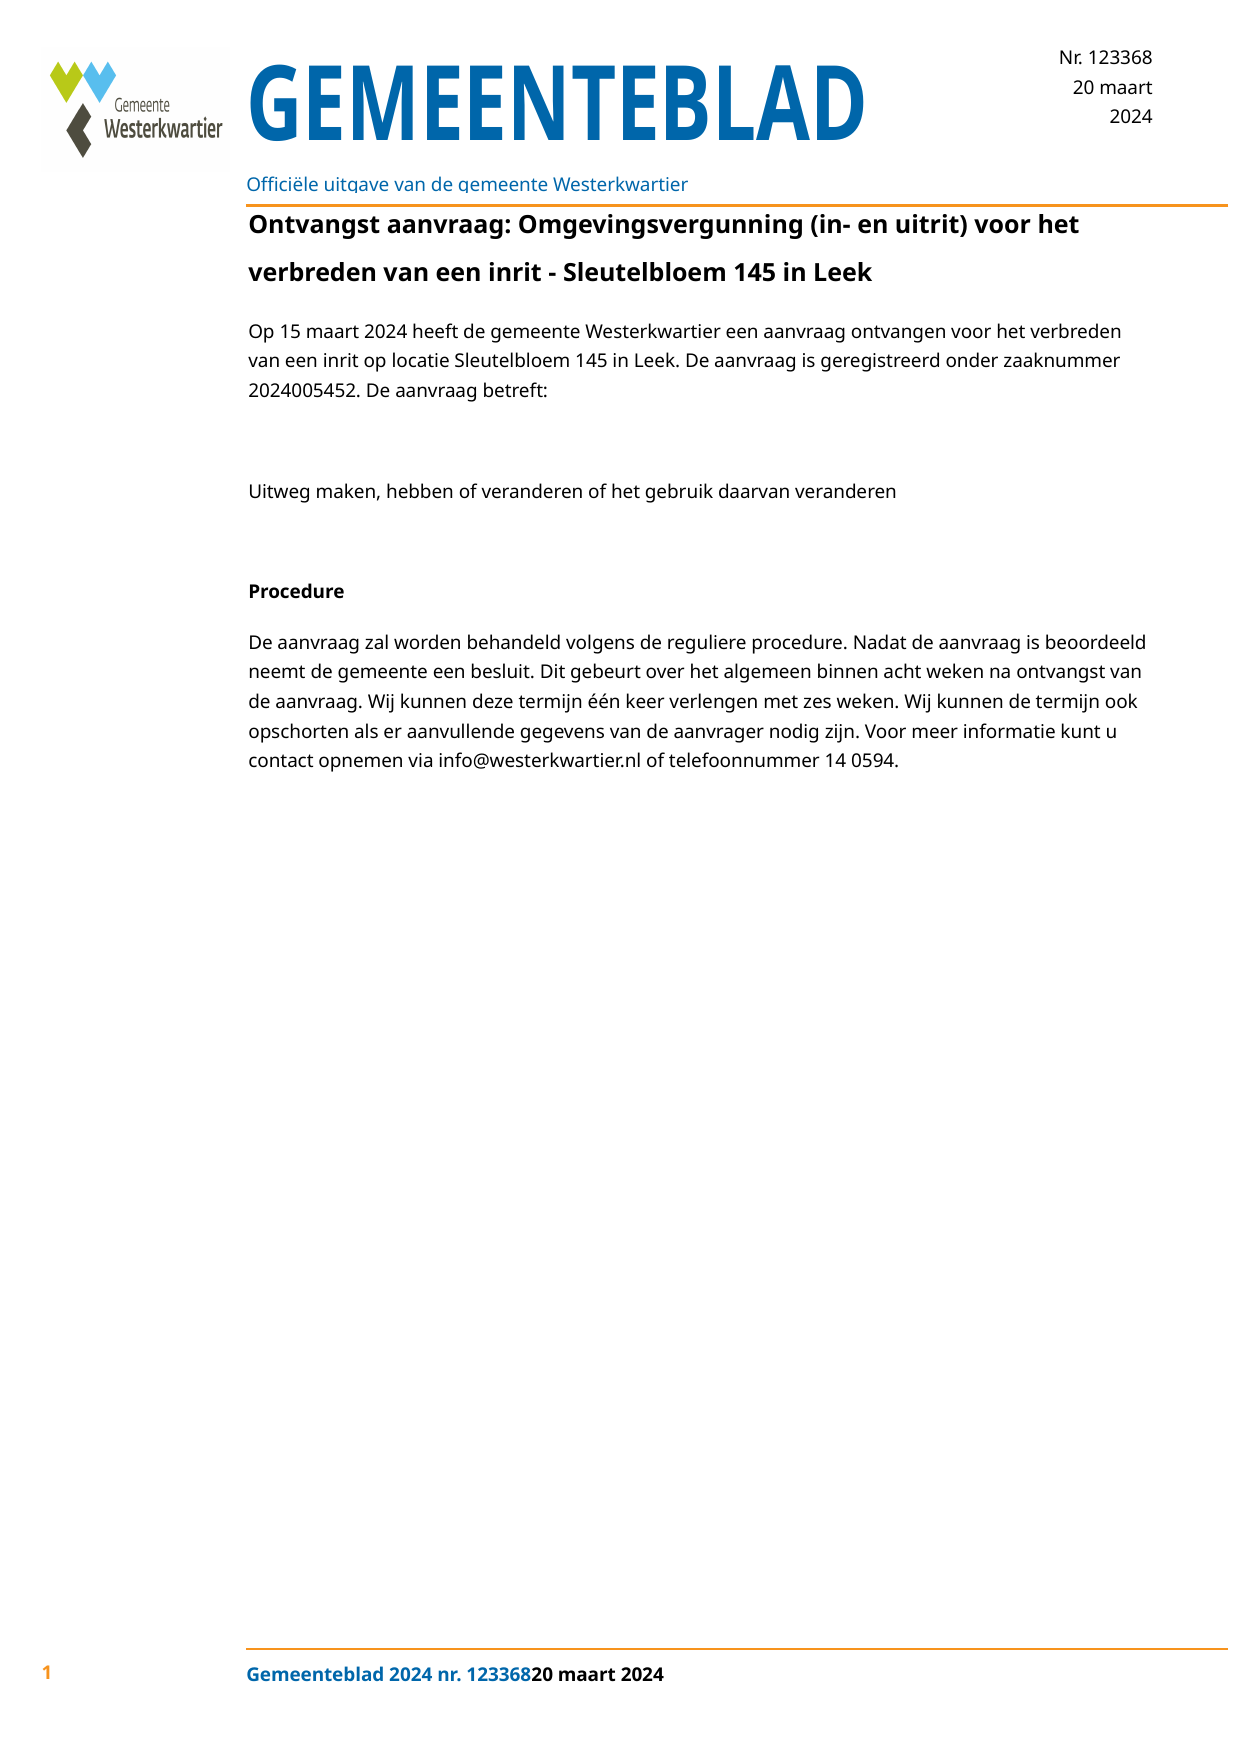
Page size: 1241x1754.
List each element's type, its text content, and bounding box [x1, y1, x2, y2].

text Ontvangst aanvraag: Omgevingsvergunning (in- en uitrit) voor het verbreden van een inrit - Sleutelbloem 145 in Leek [248, 207, 1152, 288]
picture [41, 47, 231, 172]
text Op 15 maart 2024 heeft de gemeente Westerkwartier een aanvraag ontvangen voor het verbreden van een inrit op locatie Sleutelbloem 145 in Leek. De aanvraag is geregistreerd onder zaaknummer 2024005452. De aanvraag betreft: [248, 318, 1152, 403]
text Uitweg maken, hebben of veranderen of het gebruik daarvan veranderen [248, 478, 1152, 504]
text Procedure [248, 579, 1152, 604]
text De aanvraag zal worden behandeld volgens de reguliere procedure. Nadat de aanvraag is beoordeeld neemt de gemeente een besluit. Dit gebeurt over het algemeen binnen acht weken na ontvangst van de aanvraag. Wij kunnen deze termijn één keer verlengen met zes weken. Wij kunnen de termijn ook opschorten als er aanvullende gegevens van de aanvrager nodig zijn. Voor meer informatie kunt u contact opnemen via info@westerkwartier.nl of telefoonnummer 14 0594. [248, 629, 1152, 773]
